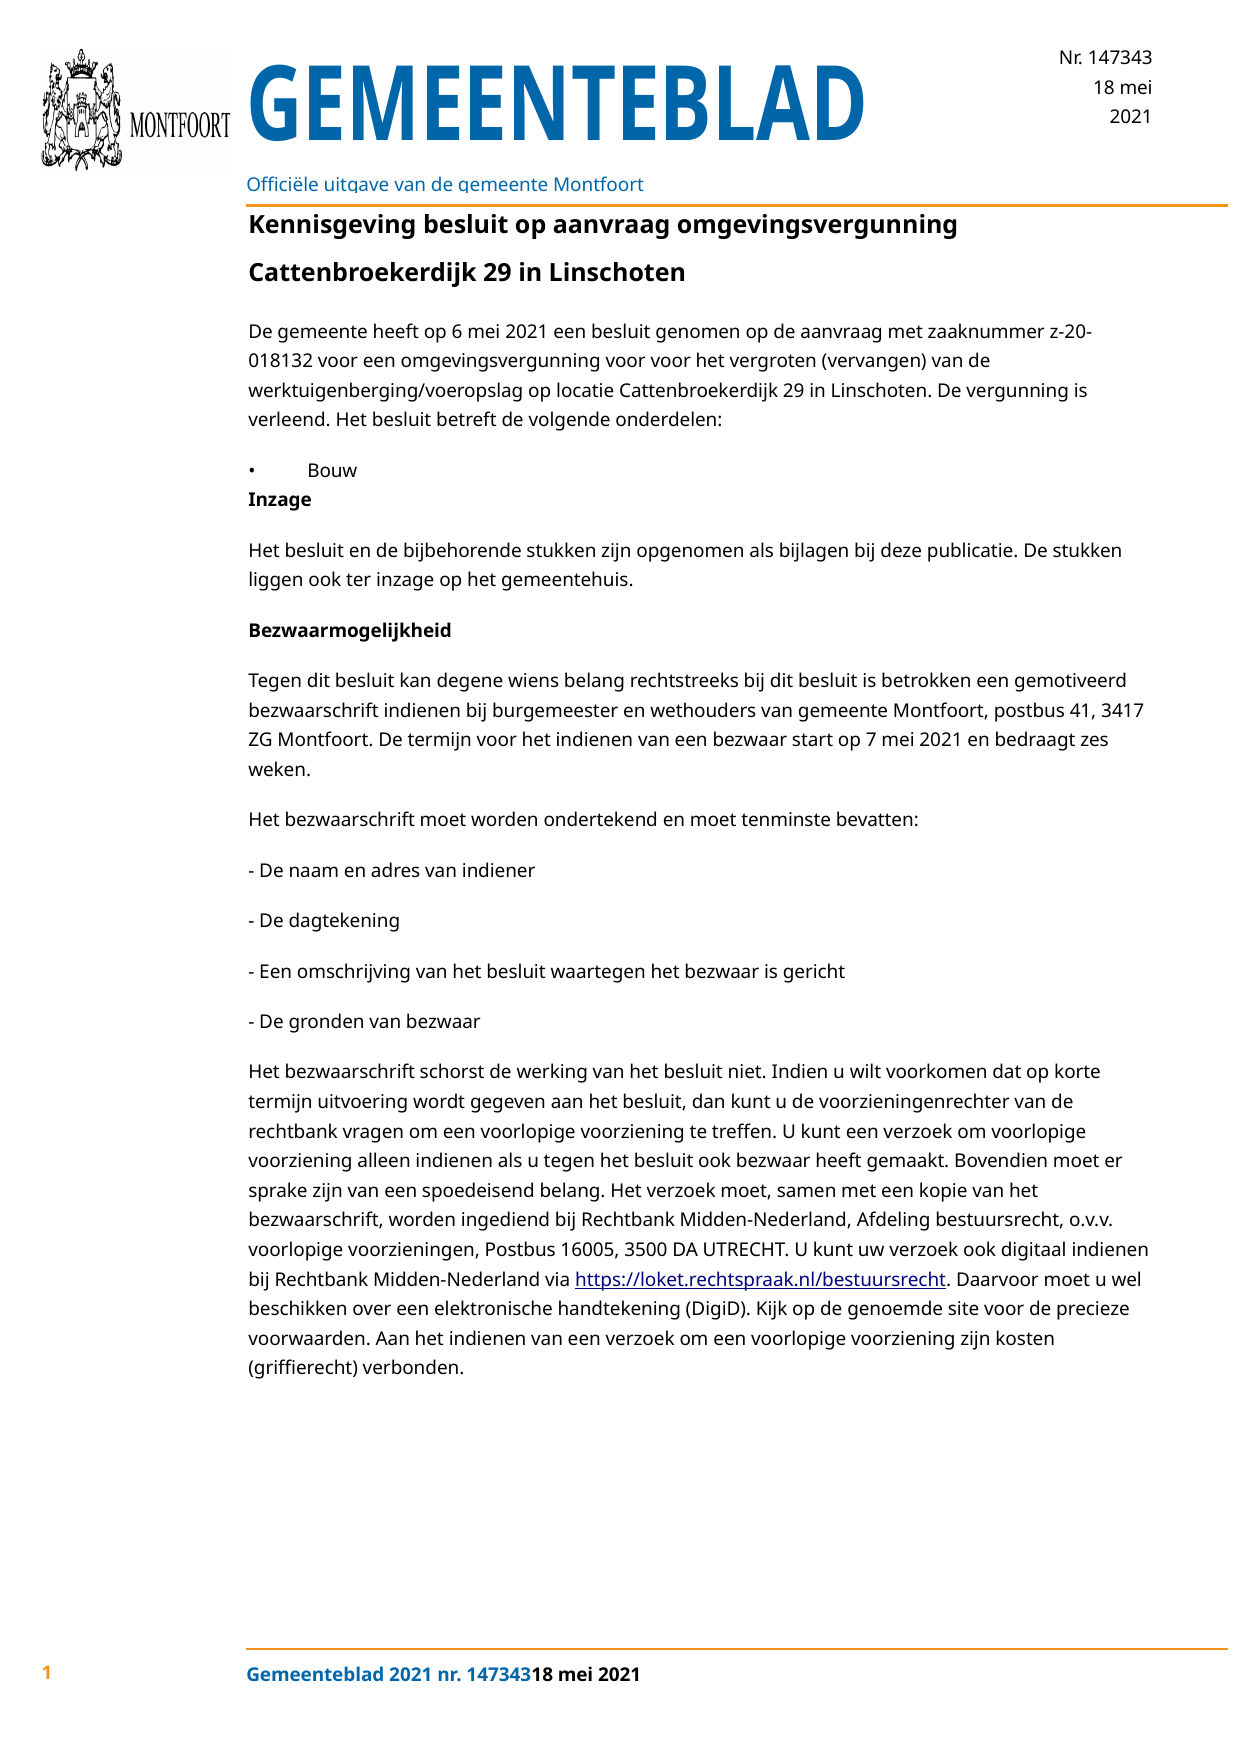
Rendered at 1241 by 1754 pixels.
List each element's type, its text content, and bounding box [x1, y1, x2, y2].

list Bouw [248, 457, 1152, 483]
text De gemeente heeft op 6 mei 2021 een besluit genomen op de aanvraag met zaaknummer z-20-018132 voor een omgevingsvergunning voor voor het vergroten (vervangen) van de werktuigenberging/voeropslag op locatie Cattenbroekerdijk 29 in Linschoten. De vergunning is verleend. Het besluit betreft de volgende onderdelen: [248, 318, 1152, 432]
text Het besluit en de bijbehorende stukken zijn opgenomen als bijlagen bij deze publicatie. De stukken liggen ook ter inzage op het gemeentehuis. [248, 537, 1152, 592]
text Bezwaarmogelijkheid [248, 617, 1152, 643]
text - De gronden van bezwaar [248, 1008, 1152, 1034]
text Tegen dit besluit kan degene wiens belang rechtstreeks bij dit besluit is betrokken een gemotiveerd bezwaarschrift indienen bij burgemeester en wethouders van gemeente Montfoort, postbus 41, 3417 ZG Montfoort. De termijn voor het indienen van een bezwaar start op 7 mei 2021 en bedraagt zes weken. [248, 667, 1152, 782]
text Kennisgeving besluit op aanvraag omgevingsvergunning Cattenbroekerdijk 29 in Linschoten [248, 207, 1152, 288]
text Het bezwaarschrift schorst de werking van het besluit niet. Indien u wilt voorkomen dat op korte termijn uitvoering wordt gegeven aan het besluit, dan kunt u de voorzieningenrechter van de rechtbank vragen om een voorlopige voorziening te treffen. U kunt een verzoek om voorlopige voorziening alleen indienen als u tegen het besluit ook bezwaar heeft gemaakt. Bovendien moet er sprake zijn van een spoedeisend belang. Het verzoek moet, samen met een kopie van het bezwaarschrift, worden ingediend bij Rechtbank Midden-Nederland, Afdeling bestuursrecht, o.v.v. voorlopige voorzieningen, Postbus 16005, 3500 DA UTRECHT. U kunt uw verzoek ook digitaal indienen bij Rechtbank Midden-Nederland via https://loket.rechtspraak.nl/bestuursrecht. Daarvoor moet u wel beschikken over een elektronische handtekening (DigiD). Kijk op de genoemde site voor de precieze voorwaarden. Aan het indienen van een verzoek om een voorlopige voorziening zijn kosten (griffierecht) verbonden. [248, 1059, 1152, 1380]
text - Een omschrijving van het besluit waartegen het bezwaar is gericht [248, 958, 1152, 984]
text - De dagtekening [248, 907, 1152, 933]
text Het bezwaarschrift moet worden ondertekend en moet tenminste bevatten: [248, 807, 1152, 832]
picture [41, 47, 231, 172]
text - De naam en adres van indiener [248, 857, 1152, 883]
text Inzage [248, 487, 1152, 512]
